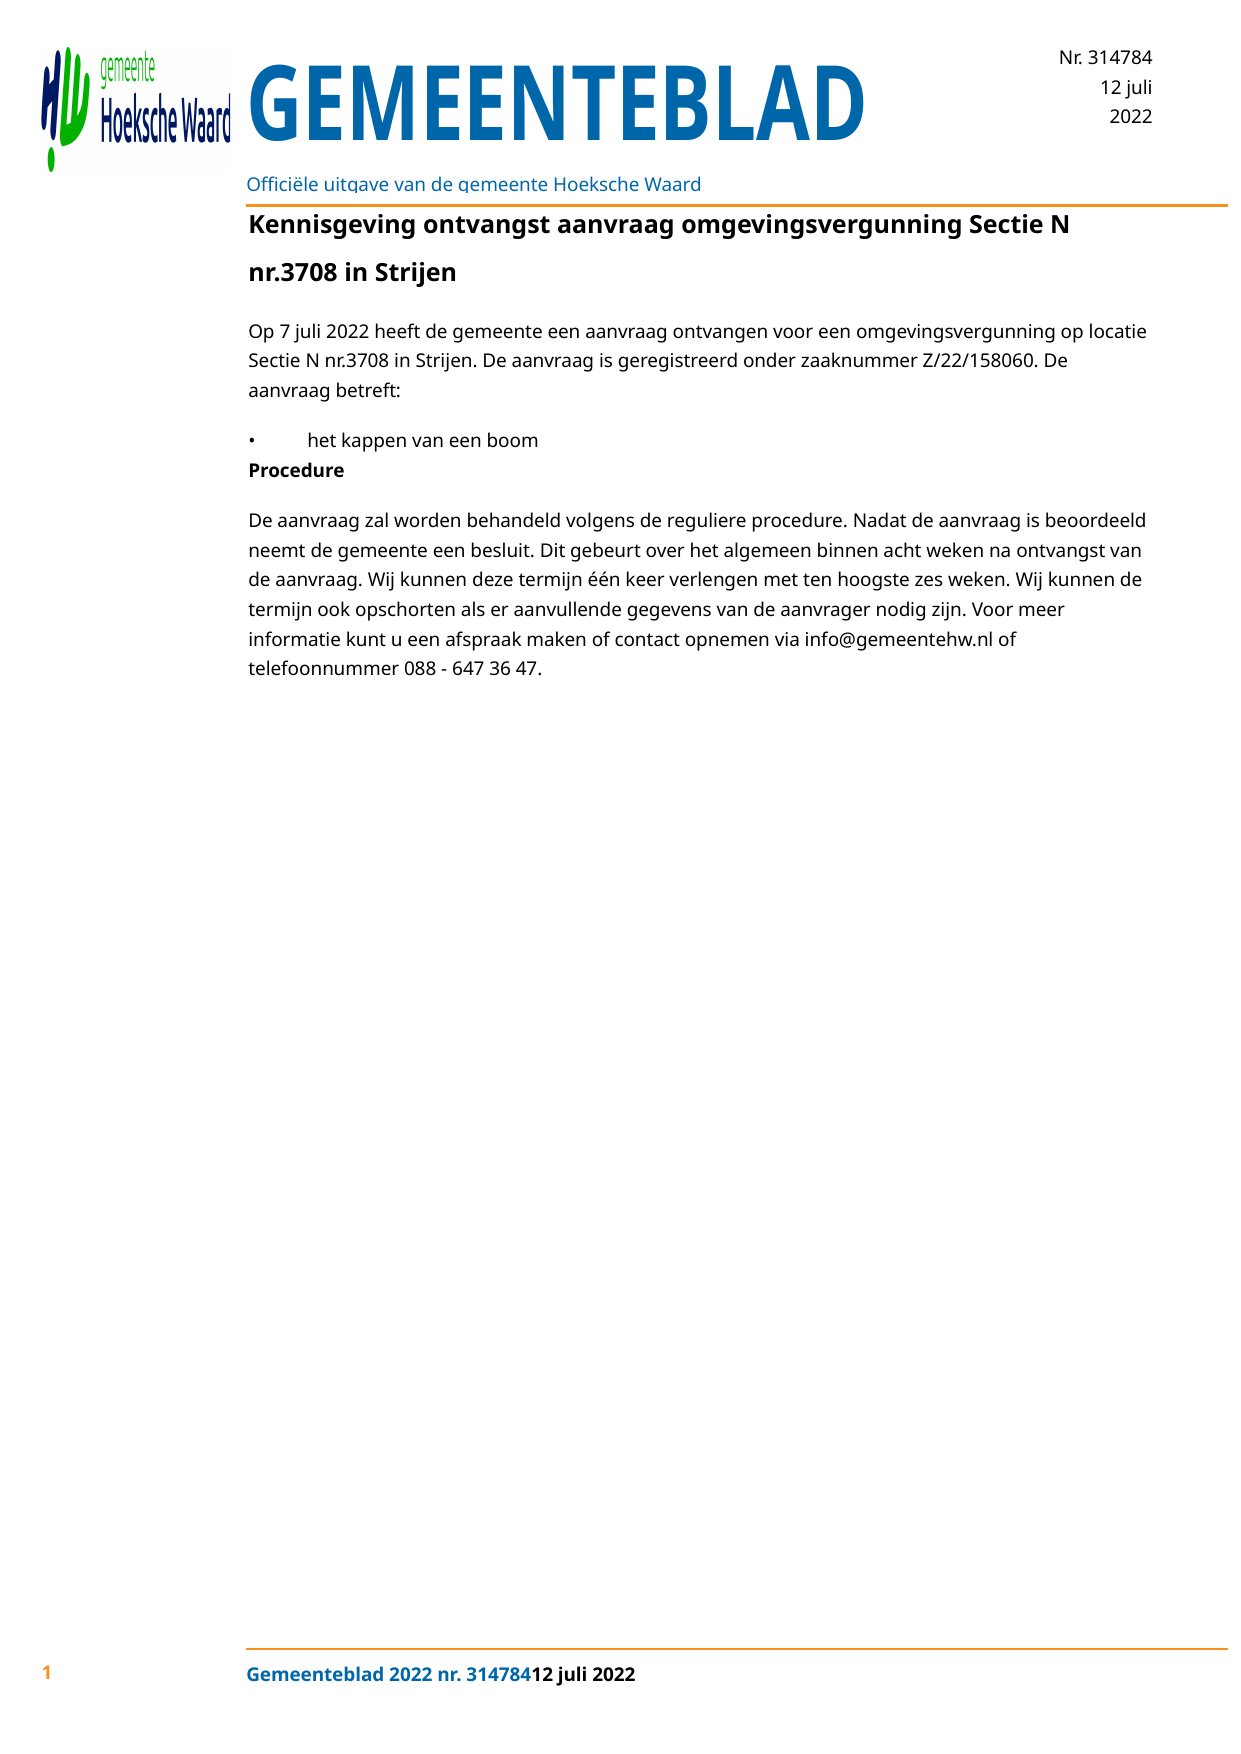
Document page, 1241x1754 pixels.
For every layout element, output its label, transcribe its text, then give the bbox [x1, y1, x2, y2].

text Procedure [248, 457, 1152, 483]
text De aanvraag zal worden behandeld volgens de reguliere procedure. Nadat de aanvraag is beoordeeld neemt de gemeente een besluit. Dit gebeurt over het algemeen binnen acht weken na ontvangst van de aanvraag. Wij kunnen deze termijn één keer verlengen met ten hoogste zes weken. Wij kunnen de termijn ook opschorten als er aanvullende gegevens van de aanvrager nodig zijn. Voor meer informatie kunt u een afspraak maken of contact opnemen via info@gemeentehw.nl of telefoonnummer 088 - 647 36 47. [248, 507, 1152, 681]
text Op 7 juli 2022 heeft de gemeente een aanvraag ontvangen voor een omgevingsvergunning op locatie Sectie N nr.3708 in Strijen. De aanvraag is geregistreerd onder zaaknummer Z/22/158060. De aanvraag betreft: [248, 318, 1152, 403]
list het kappen van een boom [248, 427, 1152, 453]
picture [41, 47, 231, 172]
text Kennisgeving ontvangst aanvraag omgevingsvergunning Sectie N nr.3708 in Strijen [248, 207, 1152, 288]
